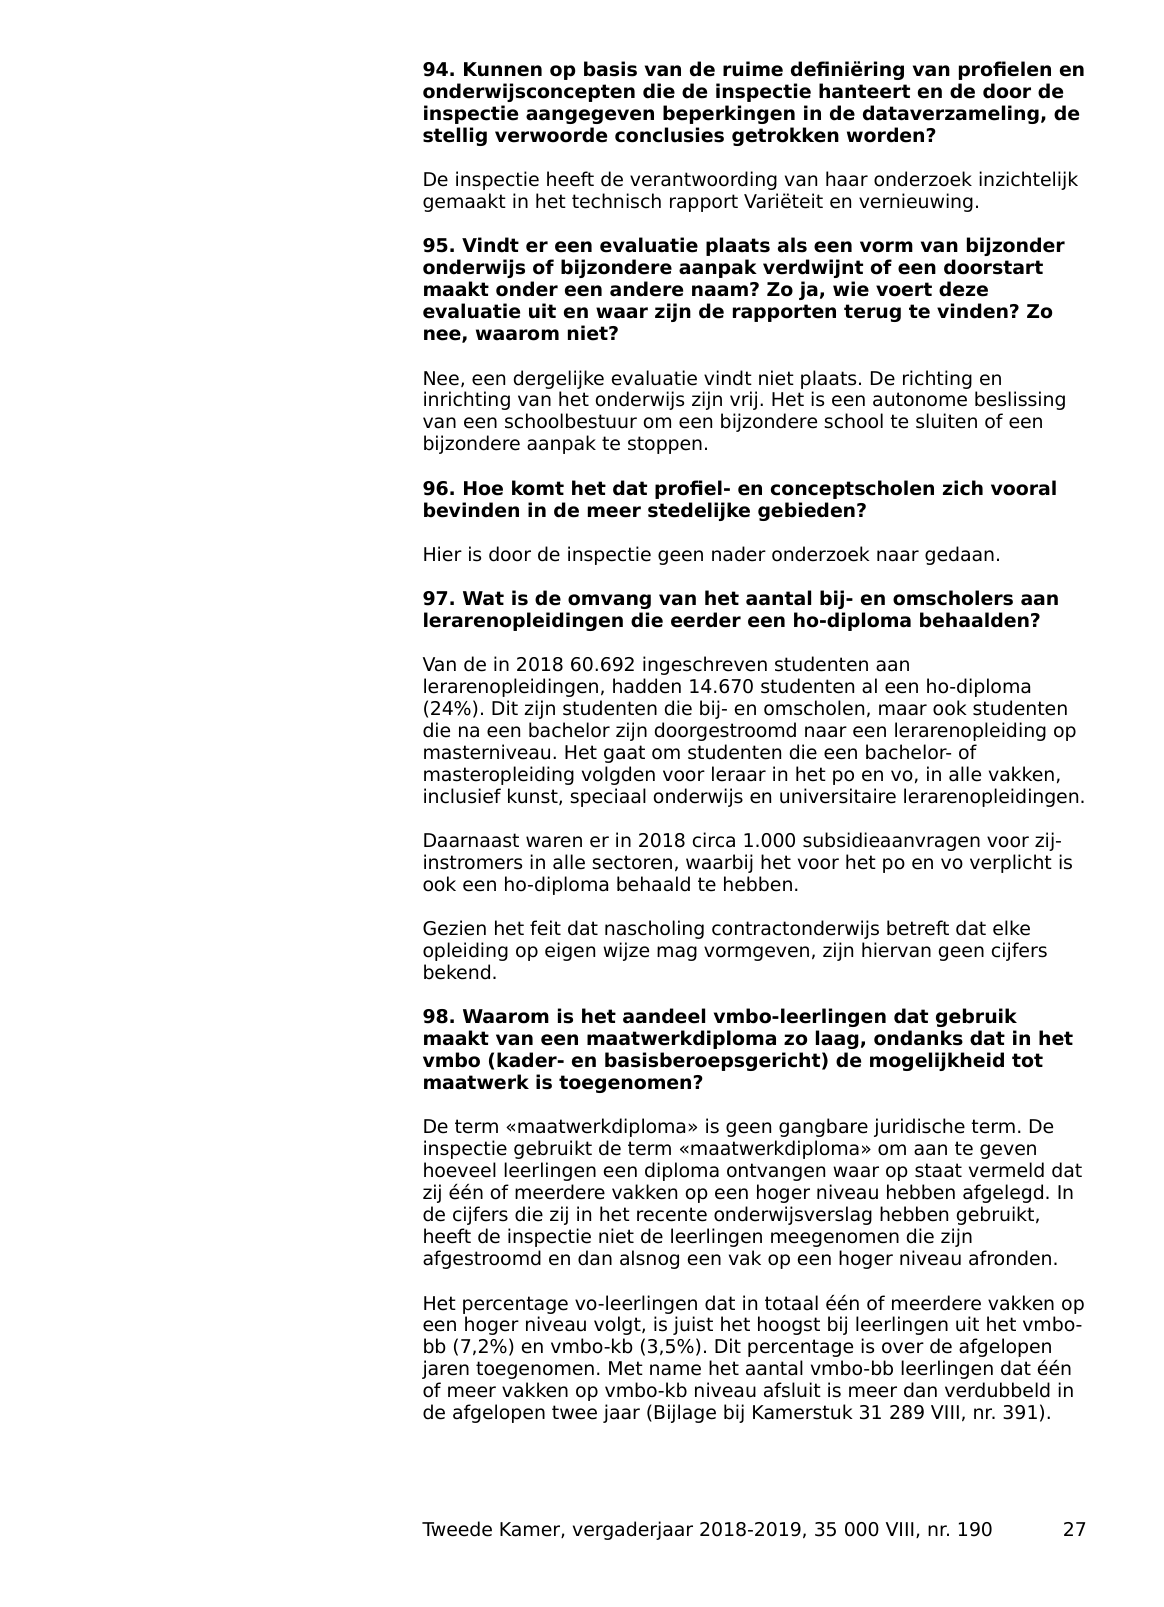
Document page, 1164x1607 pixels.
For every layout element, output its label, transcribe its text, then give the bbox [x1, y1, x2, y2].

text De term «maatwerkdiploma» is geen gangbare juridische term. De inspectie gebruikt de term «maatwerkdiploma» om aan te geven hoeveel leerlingen een diploma ontvangen waar op staat vermeld dat zij één of meerdere vakken op een hoger niveau hebben afgelegd. In de cijfers die zij in het recente onderwijsverslag hebben gebruikt, heeft de inspectie niet de leerlingen meegenomen die zijn afgestroomd en dan alsnog een vak op een hoger niveau afronden. [422, 1116, 1087, 1270]
subtitle 97. Wat is de omvang van het aantal bij- en omscholers aan lerarenopleidingen die eerder een ho-diploma behaalden? [422, 588, 1087, 632]
text Daarnaast waren er in 2018 circa 1.000 subsidieaanvragen voor zij-instromers in alle sectoren, waarbij het voor het po en vo verplicht is ook een ho-diploma behaald te hebben. [422, 830, 1087, 896]
text De inspectie heeft de verantwoording van haar onderzoek inzichtelijk gemaakt in het technisch rapport Variëteit en vernieuwing. [422, 169, 1087, 213]
text Nee, een dergelijke evaluatie vindt niet plaats. De richting en inrichting van het onderwijs zijn vrij. Het is een autonome beslissing van een schoolbestuur om een bijzondere school te sluiten of een bijzondere aanpak te stoppen. [422, 367, 1087, 455]
subtitle 96. Hoe komt het dat profiel- en conceptscholen zich vooral bevinden in de meer stedelijke gebieden? [422, 477, 1087, 521]
subtitle 94. Kunnen op basis van de ruime definiëring van profielen en onderwijsconcepten die de inspectie hanteert en de door de inspectie aangegeven beperkingen in de dataverzameling, de stellig verwoorde conclusies getrokken worden? [422, 59, 1087, 147]
text Van de in 2018 60.692 ingeschreven studenten aan lerarenopleidingen, hadden 14.670 studenten al een ho-diploma (24%). Dit zijn studenten die bij- en omscholen, maar ook studenten die na een bachelor zijn doorgestroomd naar een lerarenopleiding op masterniveau. Het gaat om studenten die een bachelor- of masteropleiding volgden voor leraar in het po en vo, in alle vakken, inclusief kunst, speciaal onderwijs en universitaire lerarenopleidingen. [422, 654, 1087, 808]
text Gezien het feit dat nascholing contractonderwijs betreft dat elke opleiding op eigen wijze mag vormgeven, zijn hiervan geen cijfers bekend. [422, 918, 1087, 984]
subtitle 98. Waarom is het aandeel vmbo-leerlingen dat gebruik maakt van een maatwerkdiploma zo laag, ondanks dat in het vmbo (kader- en basisberoepsgericht) de mogelijkheid tot maatwerk is toegenomen? [422, 1006, 1087, 1094]
text Het percentage vo-leerlingen dat in totaal één of meerdere vakken op een hoger niveau volgt, is juist het hoogst bij leerlingen uit het vmbo-bb (7,2%) en vmbo-kb (3,5%). Dit percentage is over de afgelopen jaren toegenomen. Met name het aantal vmbo-bb leerlingen dat één of meer vakken op vmbo-kb niveau afsluit is meer dan verdubbeld in de afgelopen twee jaar (Bijlage bij Kamerstuk 31 289 VIII, nr. 391). [422, 1292, 1087, 1424]
subtitle 95. Vindt er een evaluatie plaats als een vorm van bijzonder onderwijs of bijzondere aanpak verdwijnt of een doorstart maakt onder een andere naam? Zo ja, wie voert deze evaluatie uit en waar zijn de rapporten terug te vinden? Zo nee, waarom niet? [422, 235, 1087, 345]
text Hier is door de inspectie geen nader onderzoek naar gedaan. [422, 544, 1087, 566]
